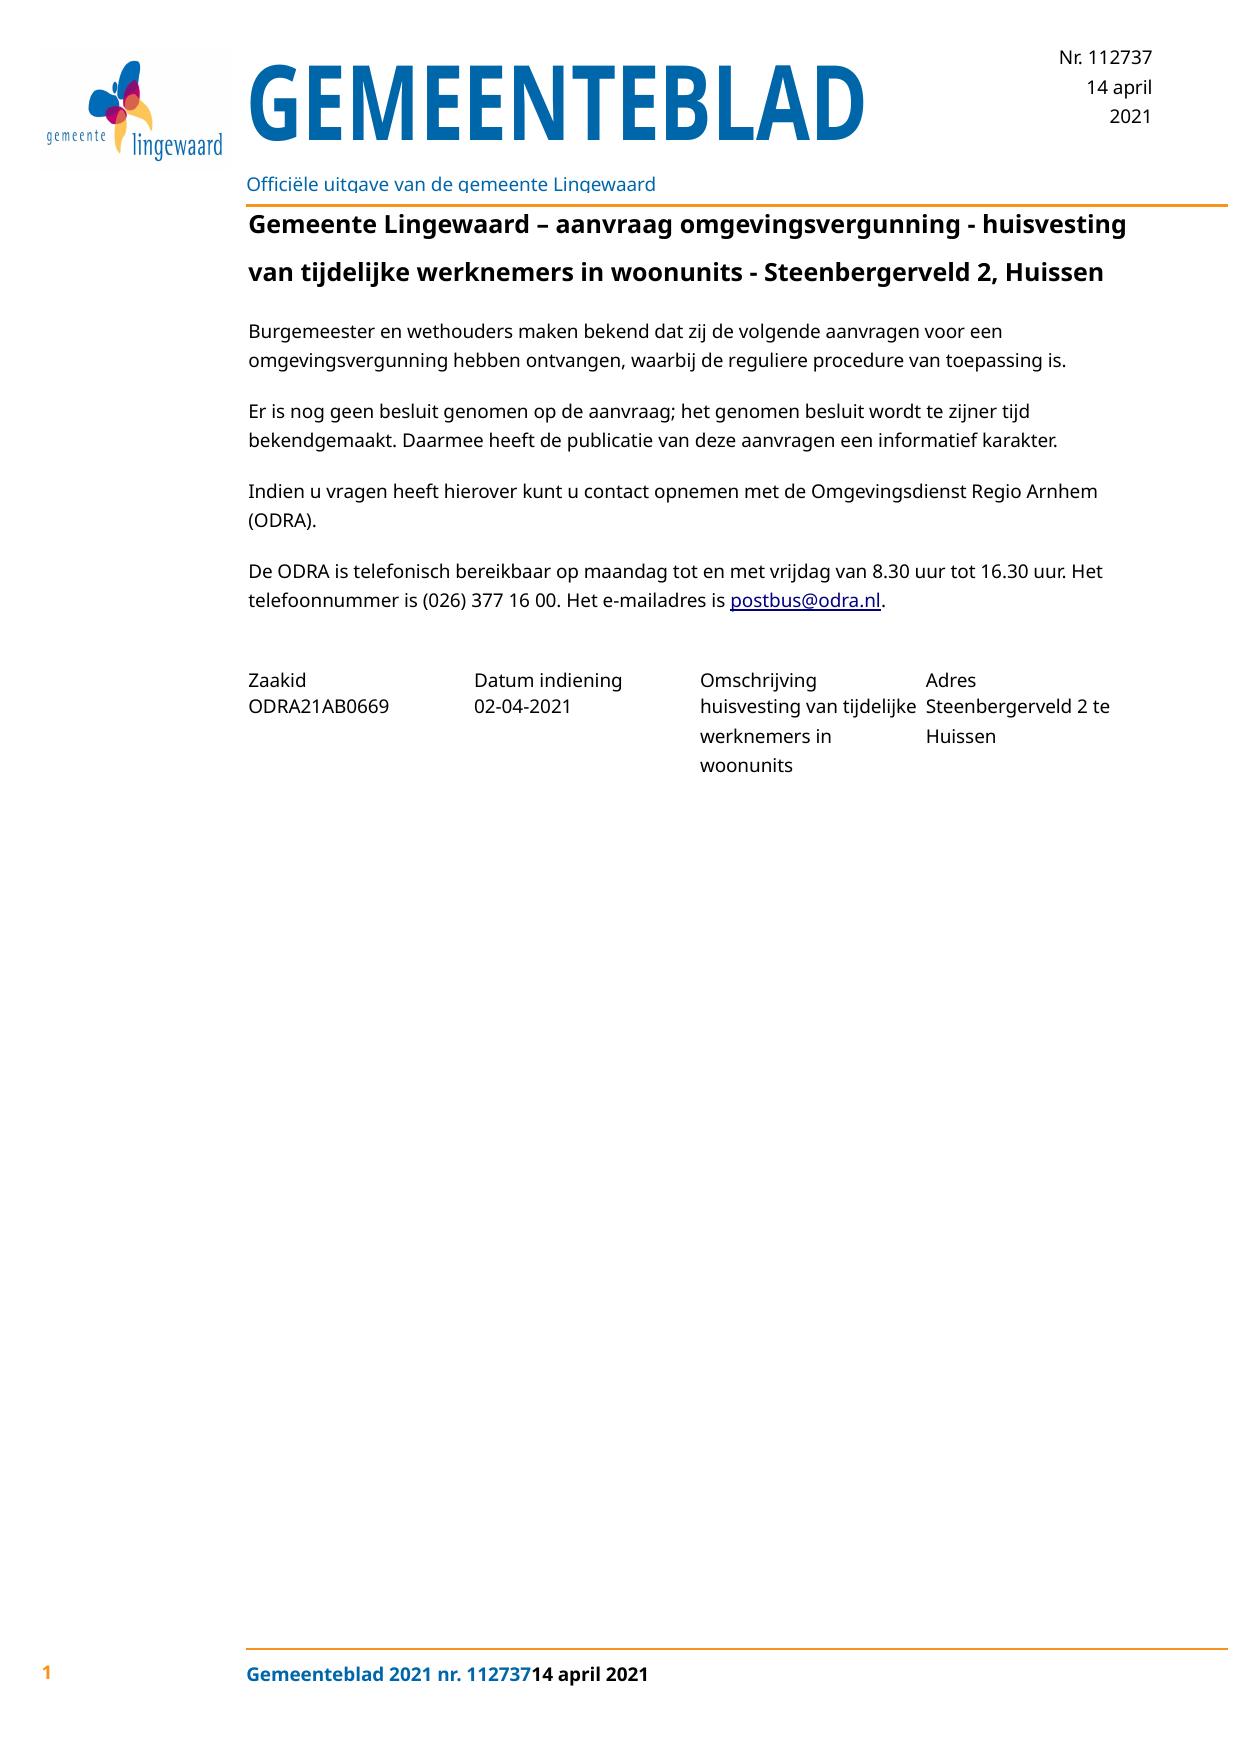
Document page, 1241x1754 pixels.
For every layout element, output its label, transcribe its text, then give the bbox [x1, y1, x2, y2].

table_header Adres [926, 668, 1152, 693]
table_header Datum indiening [474, 668, 700, 693]
picture [41, 47, 231, 172]
table_cell 02-04-2021 [474, 693, 700, 778]
text Gemeente Lingewaard – aanvraag omgevingsvergunning - huisvesting van tijdelijke werknemers in woonunits - Steenbergerveld 2, Huissen [248, 207, 1152, 288]
text Burgemeester en wethouders maken bekend dat zij de volgende aanvragen voor een omgevingsvergunning hebben ontvangen, waarbij de reguliere procedure van toepassing is. [248, 318, 1152, 373]
text Indien u vragen heeft hierover kunt u contact opnemen met de Omgevingsdienst Regio Arnhem (ODRA). [248, 478, 1152, 533]
table_header Omschrijving [700, 668, 926, 693]
text De ODRA is telefonisch bereikbaar op maandag tot en met vrijdag van 8.30 uur tot 16.30 uur. Het telefoonnummer is (026) 377 16 00. Het e-mailadres is postbus@odra.nl. [248, 558, 1152, 613]
table_cell huisvesting van tijdelijke werknemers in woonunits [700, 693, 926, 778]
text Er is nog geen besluit genomen op de aanvraag; het genomen besluit wordt te zijner tijd bekendgemaakt. Daarmee heeft de publicatie van deze aanvragen een informatief karakter. [248, 398, 1152, 453]
table_cell ODRA21AB0669 [248, 693, 474, 778]
table_header Zaakid [248, 668, 474, 693]
table_cell Steenbergerveld 2 te Huissen [926, 693, 1152, 778]
